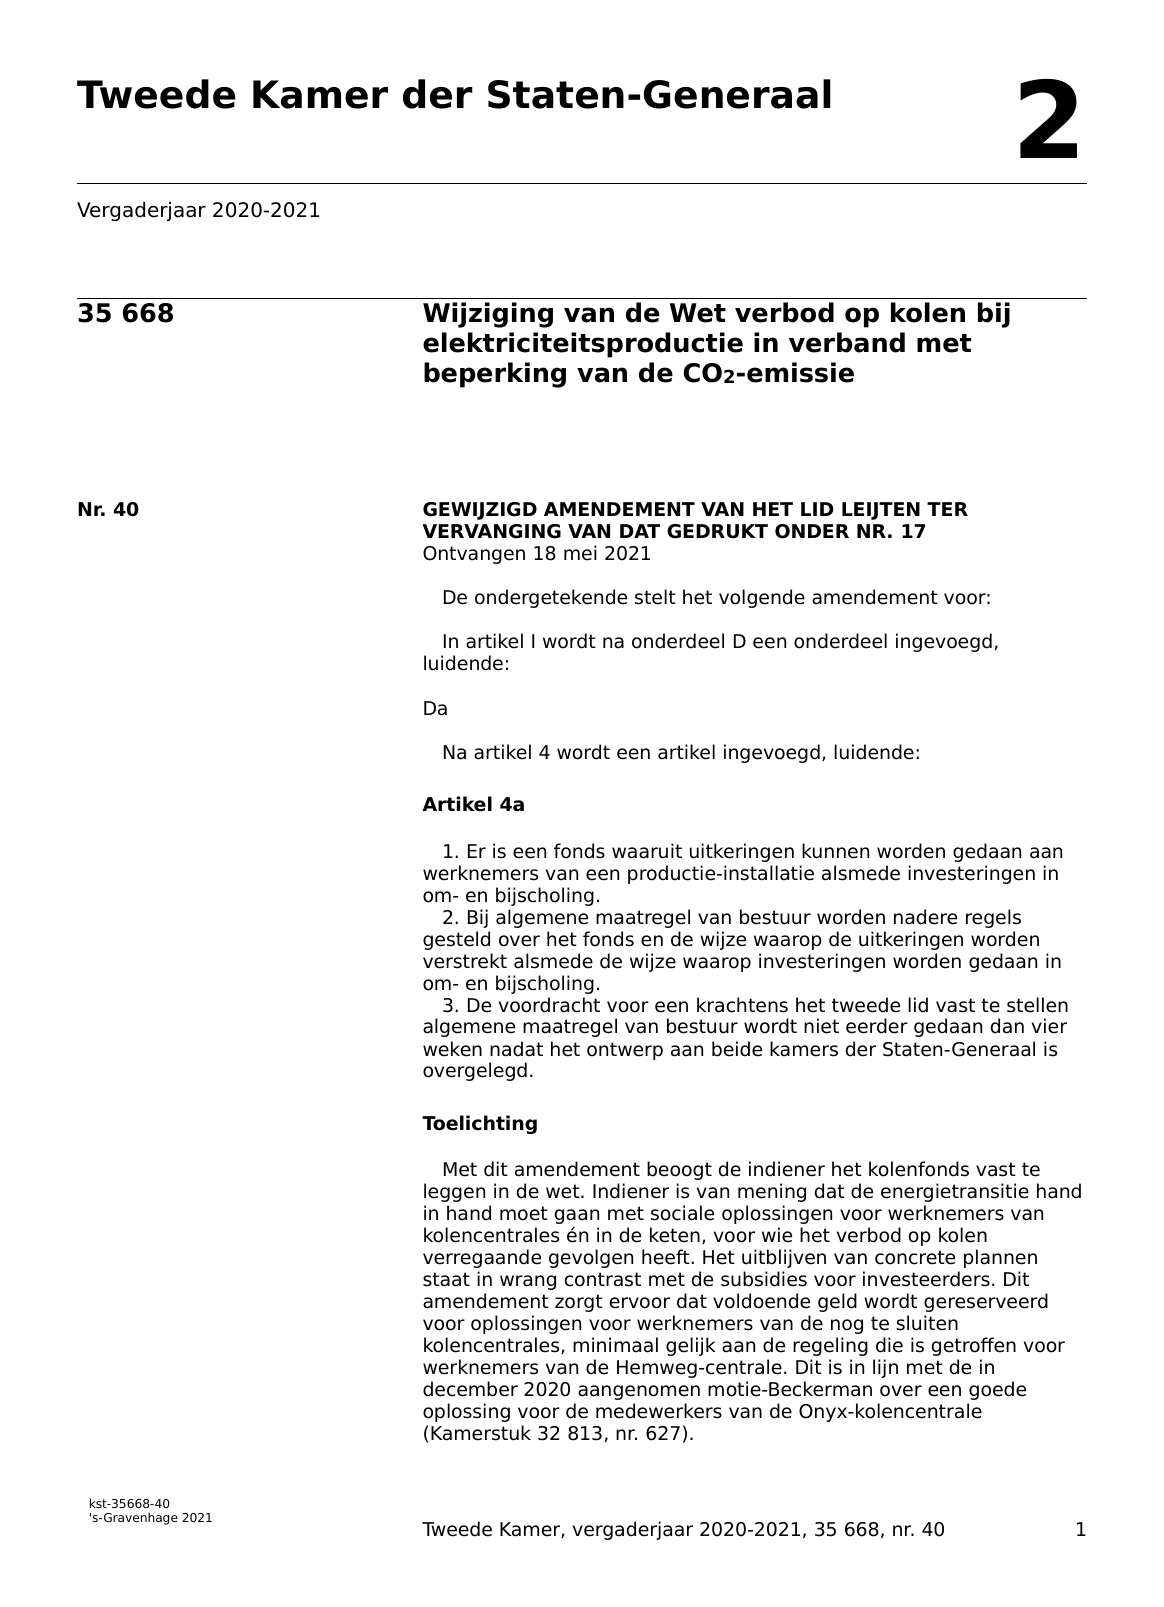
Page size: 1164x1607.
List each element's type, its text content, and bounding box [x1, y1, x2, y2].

subtitle Artikel 4a [422, 794, 1087, 816]
text 's-Gravenhage 2021 [88, 1511, 323, 1525]
subtitle Toelichting [422, 1112, 1087, 1134]
text 1. Er is een fonds waaruit uitkeringen kunnen worden gedaan aan werknemers van een productie-installatie alsmede investeringen in om- en bijscholing. [422, 841, 1087, 907]
text Na artikel 4 wordt een artikel ingevoegd, luidende: [422, 742, 1087, 764]
text De ondergetekende stelt het volgende amendement voor: [422, 587, 1087, 609]
table_cell Vergaderjaar 2020-2021 [77, 184, 1087, 298]
text Ontvangen 18 mei 2021 [422, 543, 1087, 565]
text In artikel I wordt na onderdeel D een onderdeel ingevoegd, luidende: [422, 631, 1087, 675]
text 3. De voordracht voor een krachtens het tweede lid vast te stellen algemene maatregel van bestuur wordt niet eerder gedaan dan vier weken nadat het ontwerp aan beide kamers der Staten-Generaal is overgelegd. [422, 994, 1087, 1082]
subtitle 35 668 Wijziging van de Wet verbod op kolen bij elektriciteitsproductie in verband met beperking van de CO2-emissie [77, 299, 1087, 388]
table_header Tweede Kamer der Staten-Generaal [77, 59, 886, 183]
text 2. Bij algemene maatregel van bestuur worden nadere regels gesteld over het fonds en de wijze waarop de uitkeringen worden verstrekt alsmede de wijze waarop investeringen worden gedaan in om- en bijscholing. [422, 907, 1087, 994]
table_header 2 [886, 59, 1087, 183]
text kst-35668-40 [88, 1497, 323, 1511]
text Met dit amendement beoogt de indiener het kolenfonds vast te leggen in de wet. Indiener is van mening dat de energietransitie hand in hand moet gaan met sociale oplossingen voor werknemers van kolencentrales én in de keten, voor wie het verbod op kolen verregaande gevolgen heeft. Het uitblijven van concrete plannen staat in wrang contrast met de subsidies voor investeerders. Dit amendement zorgt ervoor dat voldoende geld wordt gereserveerd voor oplossingen voor werknemers van de nog te sluiten kolencentrales, minimaal gelijk aan de regeling die is getroffen voor werknemers van de Hemweg-centrale. Dit is in lijn met de in december 2020 aangenomen motie-Beckerman over een goede oplossing voor de medewerkers van de Onyx-kolencentrale (Kamerstuk 32 813, nr. 627). [422, 1159, 1087, 1445]
text Da [422, 697, 1087, 719]
subtitle Nr. 40 GEWIJZIGD AMENDEMENT VAN HET LID LEIJTEN TER VERVANGING VAN DAT GEDRUKT ONDER NR. 17 [77, 499, 1087, 543]
